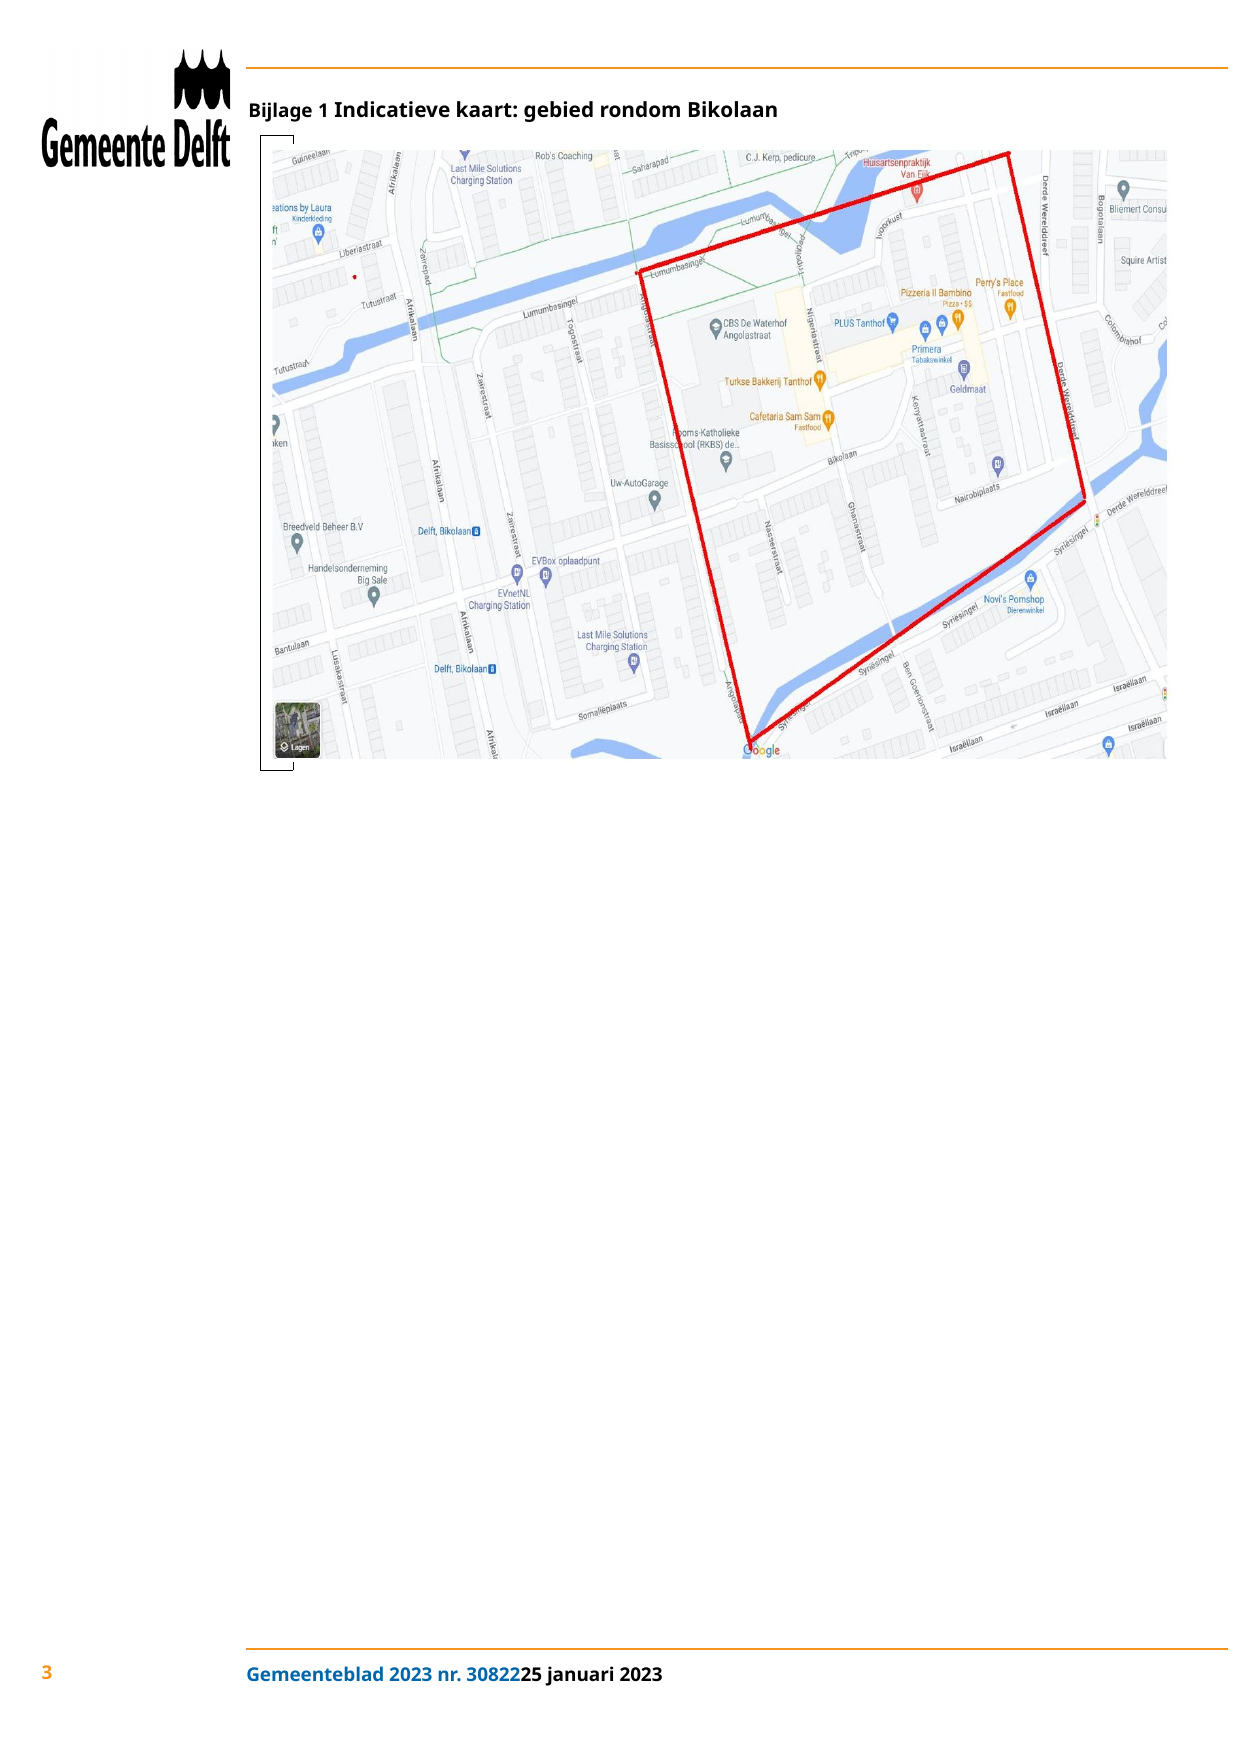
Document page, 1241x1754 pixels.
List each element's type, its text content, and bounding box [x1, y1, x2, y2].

text Bijlage 1 Indicatieve kaart: gebied rondom Bikolaan [248, 95, 1152, 123]
picture [41, 47, 231, 172]
picture [268, 144, 1173, 762]
